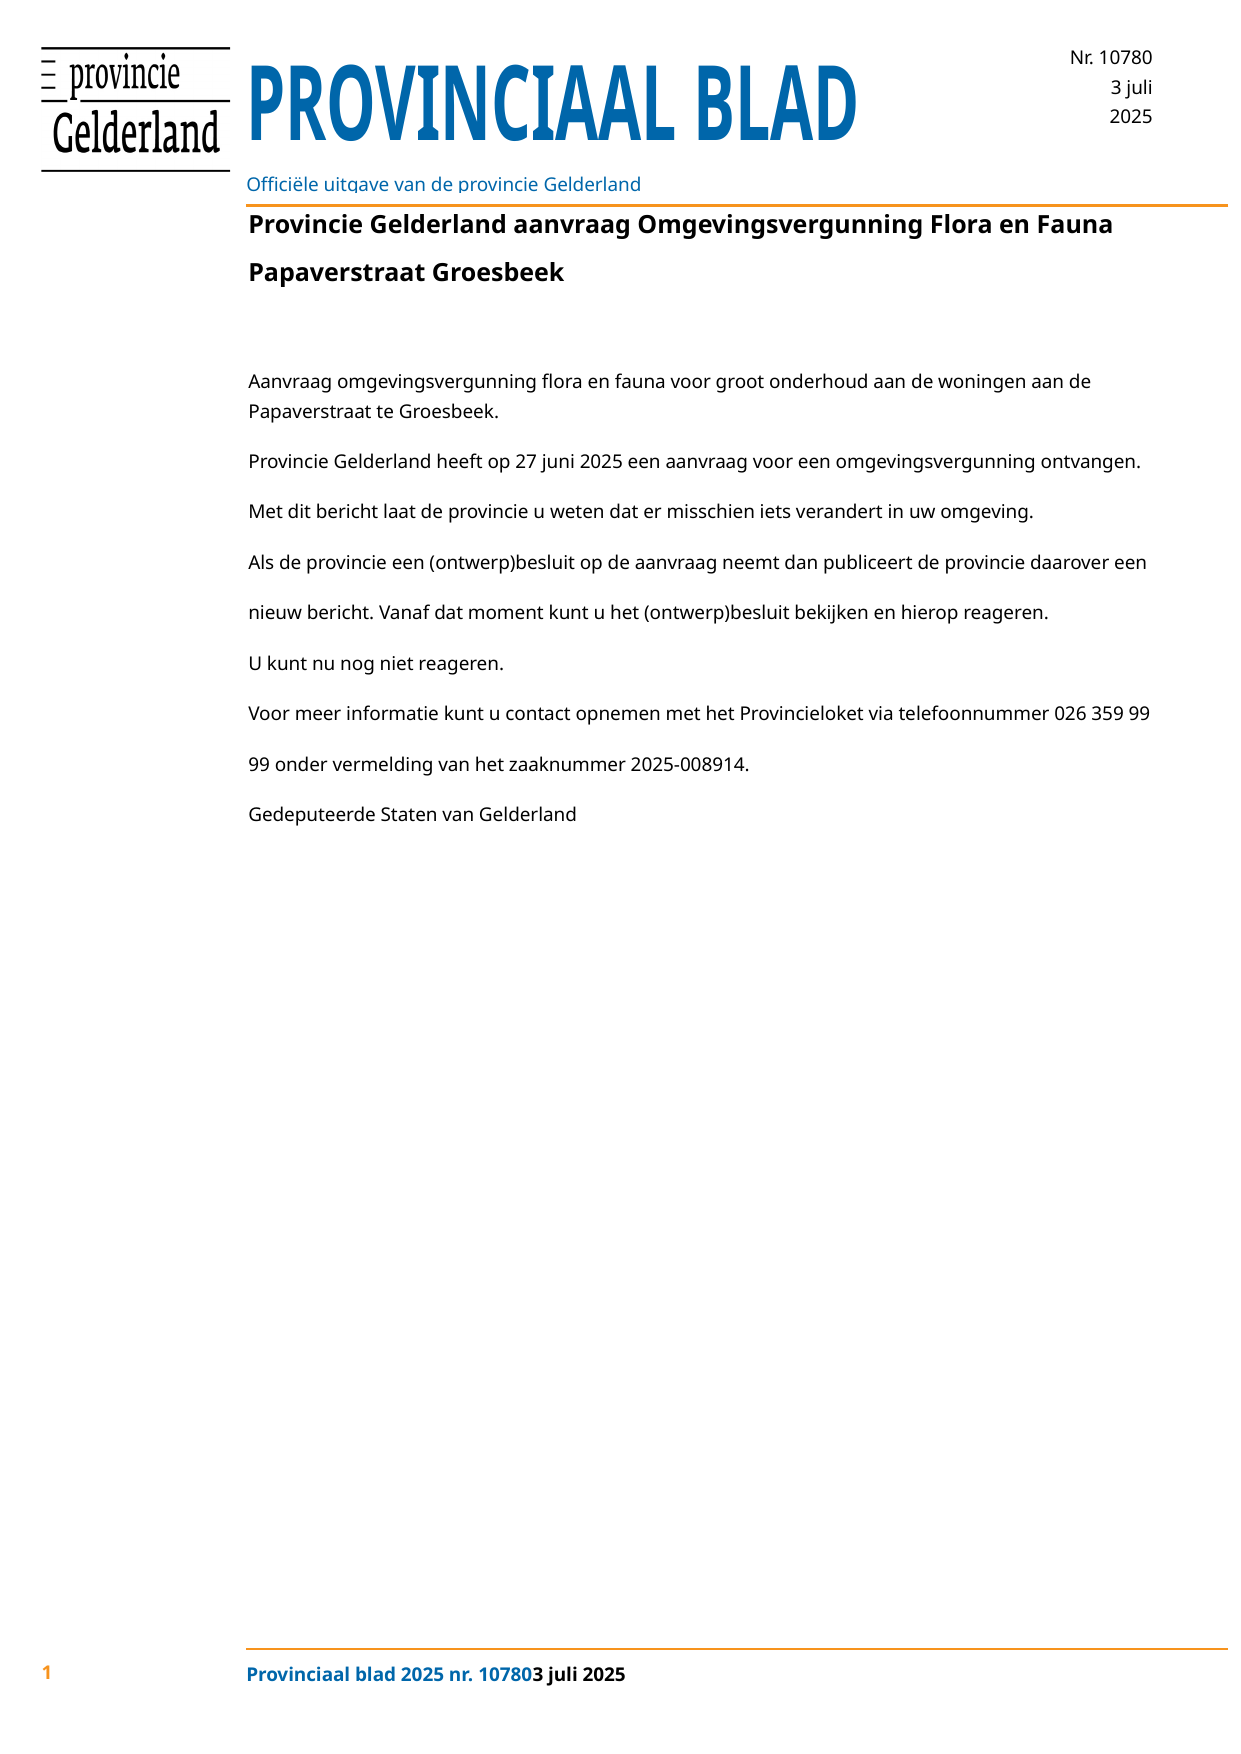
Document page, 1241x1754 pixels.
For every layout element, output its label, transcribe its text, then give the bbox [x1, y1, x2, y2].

text Voor meer informatie kunt u contact opnemen met het Provincieloket via telefoonnummer 026 359 99 [248, 700, 1152, 726]
text 99 onder vermelding van het zaaknummer 2025-008914. [248, 751, 1152, 777]
text nieuw bericht. Vanaf dat moment kunt u het (ontwerp)besluit bekijken en hierop reageren. [248, 599, 1152, 625]
text Met dit bericht laat de provincie u weten dat er misschien iets verandert in uw omgeving. [248, 499, 1152, 524]
picture [41, 47, 231, 172]
text U kunt nu nog niet reageren. [248, 650, 1152, 676]
text Gedeputeerde Staten van Gelderland [248, 801, 1152, 827]
text Als de provincie een (ontwerp)besluit op de aanvraag neemt dan publiceert de provincie daarover een [248, 549, 1152, 575]
text Provincie Gelderland heeft op 27 juni 2025 een aanvraag voor een omgevingsvergunning ontvangen. [248, 448, 1152, 474]
text Provincie Gelderland aanvraag Omgevingsvergunning Flora en Fauna Papaverstraat Groesbeek [248, 207, 1152, 288]
text Aanvraag omgevingsvergunning flora en fauna voor groot onderhoud aan de woningen aan de Papaverstraat te Groesbeek. [248, 368, 1152, 424]
